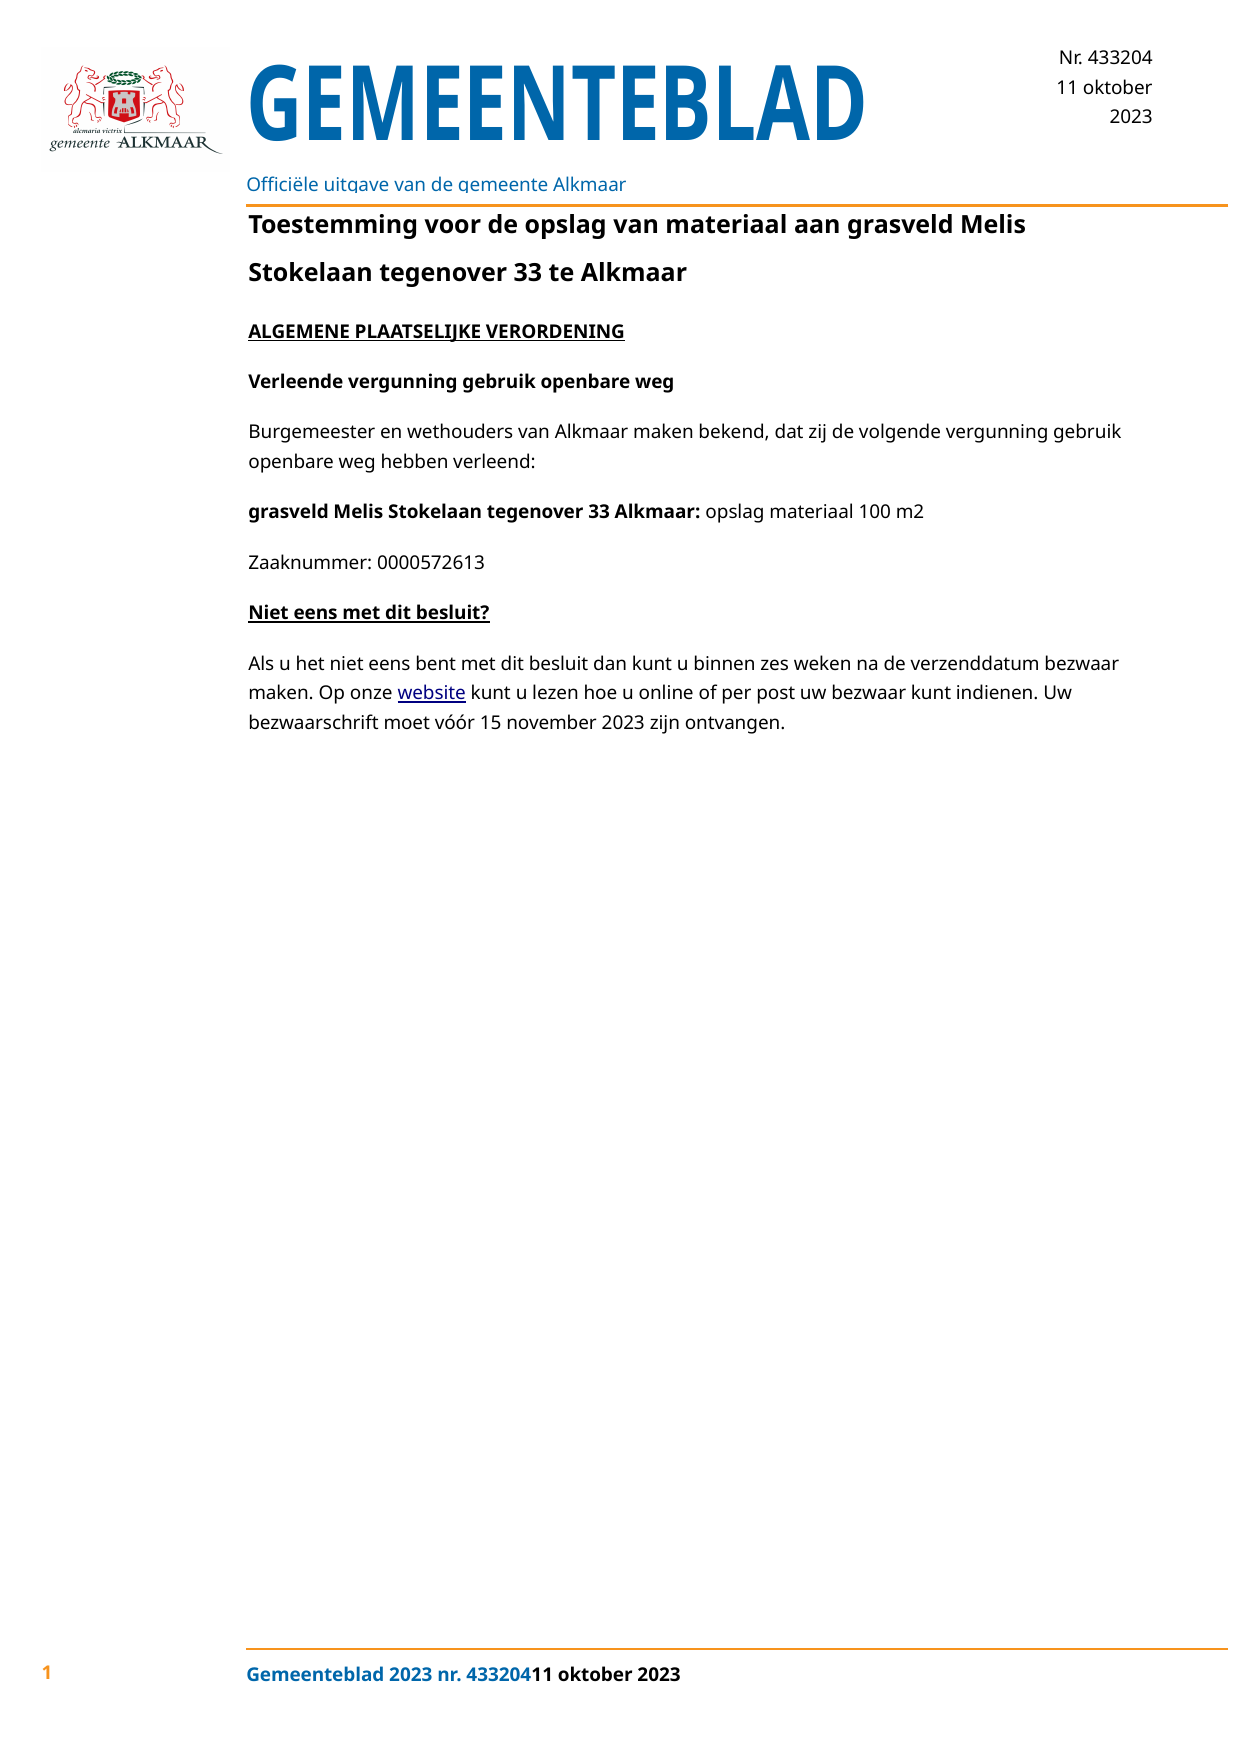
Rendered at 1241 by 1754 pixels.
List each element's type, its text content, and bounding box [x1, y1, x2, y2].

text grasveld Melis Stokelaan tegenover 33 Alkmaar: opslag materiaal 100 m2 [248, 499, 1152, 524]
text Toestemming voor de opslag van materiaal aan grasveld Melis Stokelaan tegenover 33 te Alkmaar [248, 207, 1152, 288]
text Niet eens met dit besluit? [248, 599, 1152, 625]
text Burgemeester en wethouders van Alkmaar maken bekend, dat zij de volgende vergunning gebruik openbare weg hebben verleend: [248, 419, 1152, 474]
text ALGEMENE PLAATSELIJKE VERORDENING [248, 318, 1152, 344]
text Verleende vergunning gebruik openbare weg [248, 368, 1152, 394]
picture [41, 47, 231, 172]
text Als u het niet eens bent met dit besluit dan kunt u binnen zes weken na de verzenddatum bezwaar maken. Op onze website kunt u lezen hoe u online of per post uw bezwaar kunt indienen. Uw bezwaarschrift moet vóór 15 november 2023 zijn ontvangen. [248, 650, 1152, 735]
text Zaaknummer: 0000572613 [248, 549, 1152, 575]
